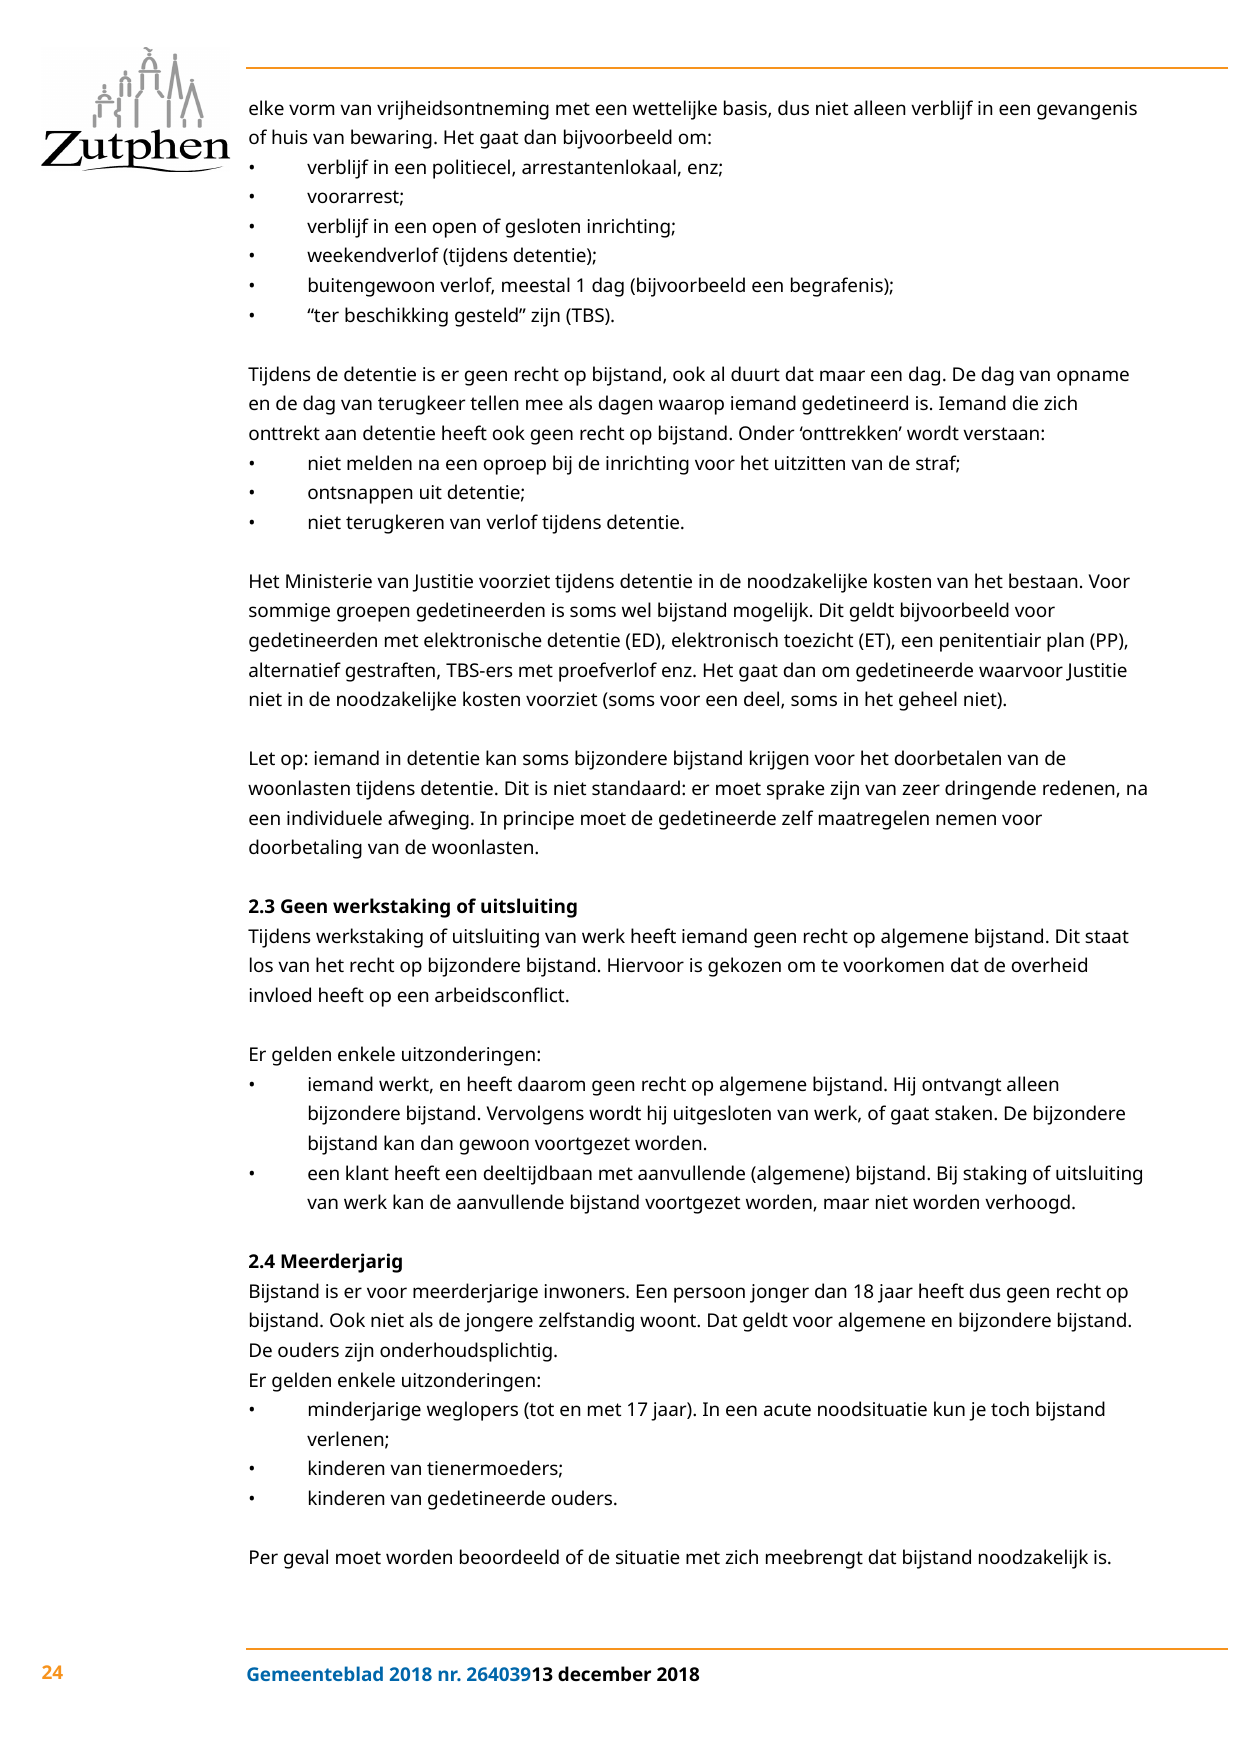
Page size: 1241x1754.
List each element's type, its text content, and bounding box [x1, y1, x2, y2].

text Let op: iemand in detentie kan soms bijzondere bijstand krijgen voor het doorbetalen van de woonlasten tijdens detentie. Dit is niet standaard: er moet sprake zijn van zeer dringende redenen, na een individuele afweging. In principe moet de gedetineerde zelf maatregelen nemen voor doorbetaling van de woonlasten. [248, 746, 1152, 860]
list verblijf in een open of gesloten inrichting; [248, 213, 1152, 239]
text Het Ministerie van Justitie voorziet tijdens detentie in de noodzakelijke kosten van het bestaan. Voor sommige groepen gedetineerden is soms wel bijstand mogelijk. Dit geldt bijvoorbeeld voor gedetineerden met elektronische detentie (ED), elektronisch toezicht (ET), een penitentiair plan (PP), alternatief gestraften, TBS-ers met proefverlof enz. Het gaat dan om gedetineerde waarvoor Justitie niet in de noodzakelijke kosten voorziet (soms voor een deel, soms in het geheel niet). [248, 568, 1152, 712]
list weekendverlof (tijdens detentie); [248, 243, 1152, 268]
list “ter beschikking gesteld” zijn (TBS). [248, 302, 1152, 328]
text 2.4 Meerderjarig [248, 1248, 1152, 1274]
list buitengewoon verlof, meestal 1 dag (bijvoorbeeld een begrafenis); [248, 272, 1152, 298]
list kinderen van tienermoeders; [248, 1456, 1152, 1481]
text Tijdens werkstaking of uitsluiting van werk heeft iemand geen recht op algemene bijstand. Dit staat los van het recht op bijzondere bijstand. Hiervoor is gekozen om te voorkomen dat de overheid invloed heeft op een arbeidsconflict. [248, 923, 1152, 1008]
list kinderen van gedetineerde ouders. [248, 1485, 1152, 1511]
picture [41, 47, 231, 172]
list ontsnappen uit detentie; [248, 479, 1152, 505]
list voorarrest; [248, 183, 1152, 209]
list niet melden na een oproep bij de inrichting voor het uitzitten van de straf; [248, 450, 1152, 476]
text 2.3 Geen werkstaking of uitsluiting [248, 893, 1152, 919]
list minderjarige weglopers (tot en met 17 jaar). In een acute noodsituatie kun je toch bijstand verlenen; [248, 1396, 1152, 1452]
text Er gelden enkele uitzonderingen: [248, 1367, 1152, 1393]
text Er gelden enkele uitzonderingen: [248, 1041, 1152, 1067]
list een klant heeft een deeltijdbaan met aanvullende (algemene) bijstand. Bij staking of uitsluiting van werk kan de aanvullende bijstand voortgezet worden, maar niet worden verhoogd. [248, 1160, 1152, 1215]
text elke vorm van vrijheidsontneming met een wettelijke basis, dus niet alleen verblijf in een gevangenis of huis van bewaring. Het gaat dan bijvoorbeeld om: [248, 95, 1152, 150]
text Bijstand is er voor meerderjarige inwoners. Een persoon jonger dan 18 jaar heeft dus geen recht op bijstand. Ook niet als de jongere zelfstandig woont. Dat geldt voor algemene en bijzondere bijstand. De ouders zijn onderhoudsplichtig. [248, 1278, 1152, 1363]
text Per geval moet worden beoordeeld of de situatie met zich meebrengt dat bijstand noodzakelijk is. [248, 1544, 1152, 1570]
list verblijf in een politiecel, arrestantenlokaal, enz; [248, 154, 1152, 180]
text Tijdens de detentie is er geen recht op bijstand, ook al duurt dat maar een dag. De dag van opname en de dag van terugkeer tellen mee als dagen waarop iemand gedetineerd is. Iemand die zich onttrekt aan detentie heeft ook geen recht op bijstand. Onder ‘onttrekken’ wordt verstaan: [248, 361, 1152, 446]
list niet terugkeren van verlof tijdens detentie. [248, 509, 1152, 535]
list iemand werkt, en heeft daarom geen recht op algemene bijstand. Hij ontvangt alleen bijzondere bijstand. Vervolgens wordt hij uitgesloten van werk, of gaat staken. De bijzondere bijstand kan dan gewoon voortgezet worden. [248, 1071, 1152, 1156]
